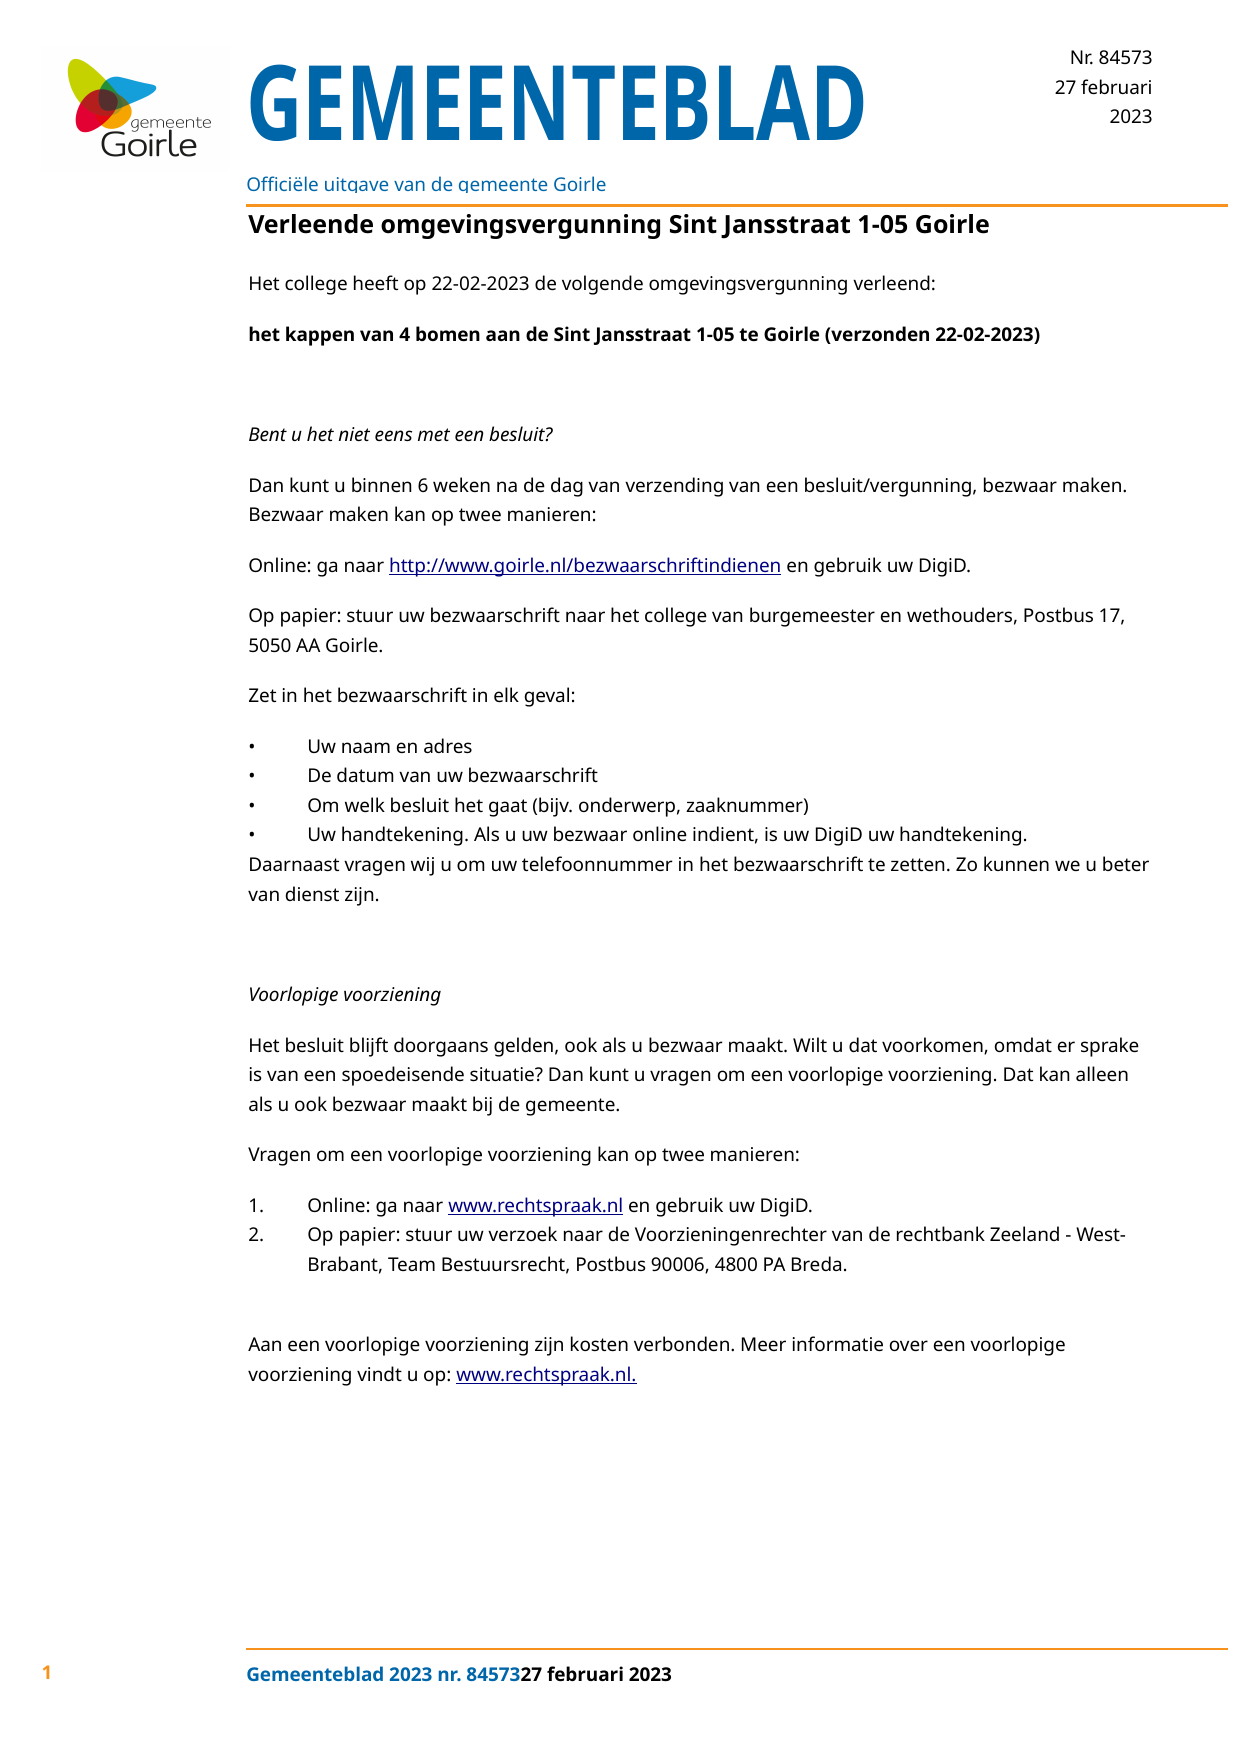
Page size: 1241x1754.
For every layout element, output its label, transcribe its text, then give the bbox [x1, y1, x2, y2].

list Online: ga naar www.rechtspraak.nl en gebruik uw DigiD. [248, 1192, 1152, 1218]
list Om welk besluit het gaat (bijv. onderwerp, zaaknummer) [248, 792, 1152, 818]
text Het college heeft op 22-02-2023 de volgende omgevingsvergunning verleend: [248, 270, 1152, 296]
picture [41, 47, 231, 172]
text Daarnaast vragen wij u om uw telefoonnummer in het bezwaarschrift te zetten. Zo kunnen we u beter van dienst zijn. [248, 851, 1152, 906]
list Uw naam en adres [248, 733, 1152, 758]
text Verleende omgevingsvergunning Sint Jansstraat 1-05 Goirle [248, 207, 1152, 241]
list Op papier: stuur uw verzoek naar de Voorzieningenrechter van de rechtbank Zeeland - West-Brabant, Team Bestuursrecht, Postbus 90006, 4800 PA Breda. [248, 1222, 1152, 1277]
text Zet in het bezwaarschrift in elk geval: [248, 682, 1152, 708]
text Bent u het niet eens met een besluit? [248, 422, 1152, 447]
text Op papier: stuur uw bezwaarschrift naar het college van burgemeester en wethouders, Postbus 17, 5050 AA Goirle. [248, 602, 1152, 658]
text Online: ga naar http://www.goirle.nl/bezwaarschriftindienen en gebruik uw DigiD. [248, 552, 1152, 578]
text het kappen van 4 bomen aan de Sint Jansstraat 1-05 te Goirle (verzonden 22-02-2023) [248, 321, 1152, 346]
list De datum van uw bezwaarschrift [248, 762, 1152, 788]
text Voorlopige voorziening [248, 982, 1152, 1007]
list Uw handtekening. Als u uw bezwaar online indient, is uw DigiD uw handtekening. [248, 822, 1152, 847]
text Aan een voorlopige voorziening zijn kosten verbonden. Meer informatie over een voorlopige voorziening vindt u op: www.rechtspraak.nl. [248, 1331, 1152, 1386]
text Dan kunt u binnen 6 weken na de dag van verzending van een besluit/vergunning, bezwaar maken. Bezwaar maken kan op twee manieren: [248, 472, 1152, 527]
text Vragen om een voorlopige voorziening kan op twee manieren: [248, 1142, 1152, 1167]
text Het besluit blijft doorgaans gelden, ook als u bezwaar maakt. Wilt u dat voorkomen, omdat er sprake is van een spoedeisende situatie? Dan kunt u vragen om een voorlopige voorziening. Dat kan alleen als u ook bezwaar maakt bij de gemeente. [248, 1032, 1152, 1117]
